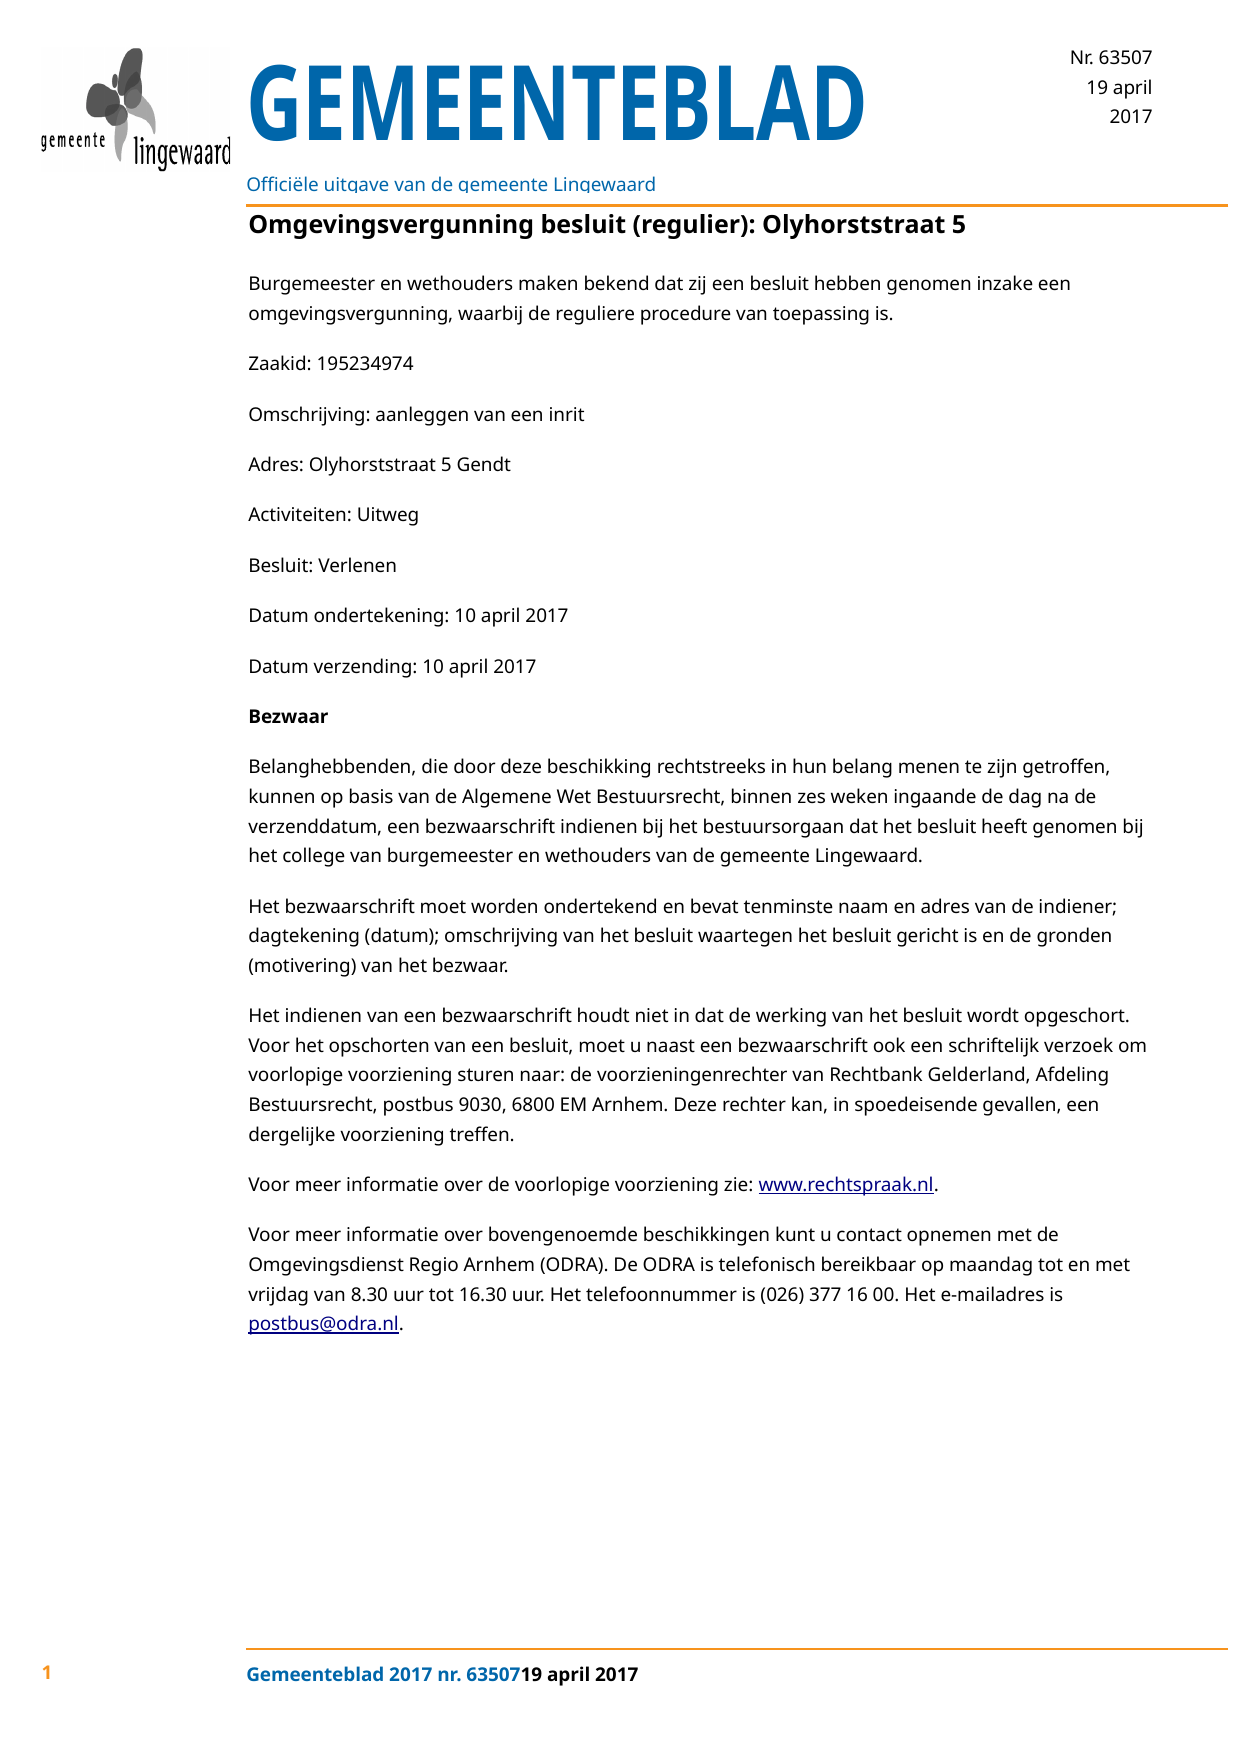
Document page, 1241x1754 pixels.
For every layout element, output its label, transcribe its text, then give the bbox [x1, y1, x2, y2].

text Het indienen van een bezwaarschrift houdt niet in dat de werking van het besluit wordt opgeschort. Voor het opschorten van een besluit, moet u naast een bezwaarschrift ook een schriftelijk verzoek om voorlopige voorziening sturen naar: de voorzieningenrechter van Rechtbank Gelderland, Afdeling Bestuursrecht, postbus 9030, 6800 EM Arnhem. Deze rechter kan, in spoedeisende gevallen, een dergelijke voorziening treffen. [248, 1002, 1152, 1146]
text Het bezwaarschrift moet worden ondertekend en bevat tenminste naam en adres van de indiener; dagtekening (datum); omschrijving van het besluit waartegen het besluit gericht is en de gronden (motivering) van het bezwaar. [248, 893, 1152, 978]
text Activiteiten: Uitweg [248, 502, 1152, 527]
picture [41, 47, 231, 172]
text Belanghebbenden, die door deze beschikking rechtstreeks in hun belang menen te zijn getroffen, kunnen op basis van de Algemene Wet Bestuursrecht, binnen zes weken ingaande de dag na de verzenddatum, een bezwaarschrift indienen bij het bestuursorgaan dat het besluit heeft genomen bij het college van burgemeester en wethouders van de gemeente Lingewaard. [248, 754, 1152, 868]
text Burgemeester en wethouders maken bekend dat zij een besluit hebben genomen inzake een omgevingsvergunning, waarbij de reguliere procedure van toepassing is. [248, 270, 1152, 326]
text Omschrijving: aanleggen van een inrit [248, 401, 1152, 426]
text Voor meer informatie over de voorlopige voorziening zie: www.rechtspraak.nl. [248, 1171, 1152, 1197]
text Datum ondertekening: 10 april 2017 [248, 602, 1152, 628]
text Zaakid: 195234974 [248, 350, 1152, 376]
text Datum verzending: 10 april 2017 [248, 653, 1152, 678]
text Bezwaar [248, 703, 1152, 729]
text Omgevingsvergunning besluit (regulier): Olyhorststraat 5 [248, 207, 1152, 241]
text Voor meer informatie over bovengenoemde beschikkingen kunt u contact opnemen met de Omgevingsdienst Regio Arnhem (ODRA). De ODRA is telefonisch bereikbaar op maandag tot en met vrijdag van 8.30 uur tot 16.30 uur. Het telefoonnummer is (026) 377 16 00. Het e-mailadres is postbus@odra.nl. [248, 1222, 1152, 1336]
text Besluit: Verlenen [248, 552, 1152, 578]
text Adres: Olyhorststraat 5 Gendt [248, 451, 1152, 477]
